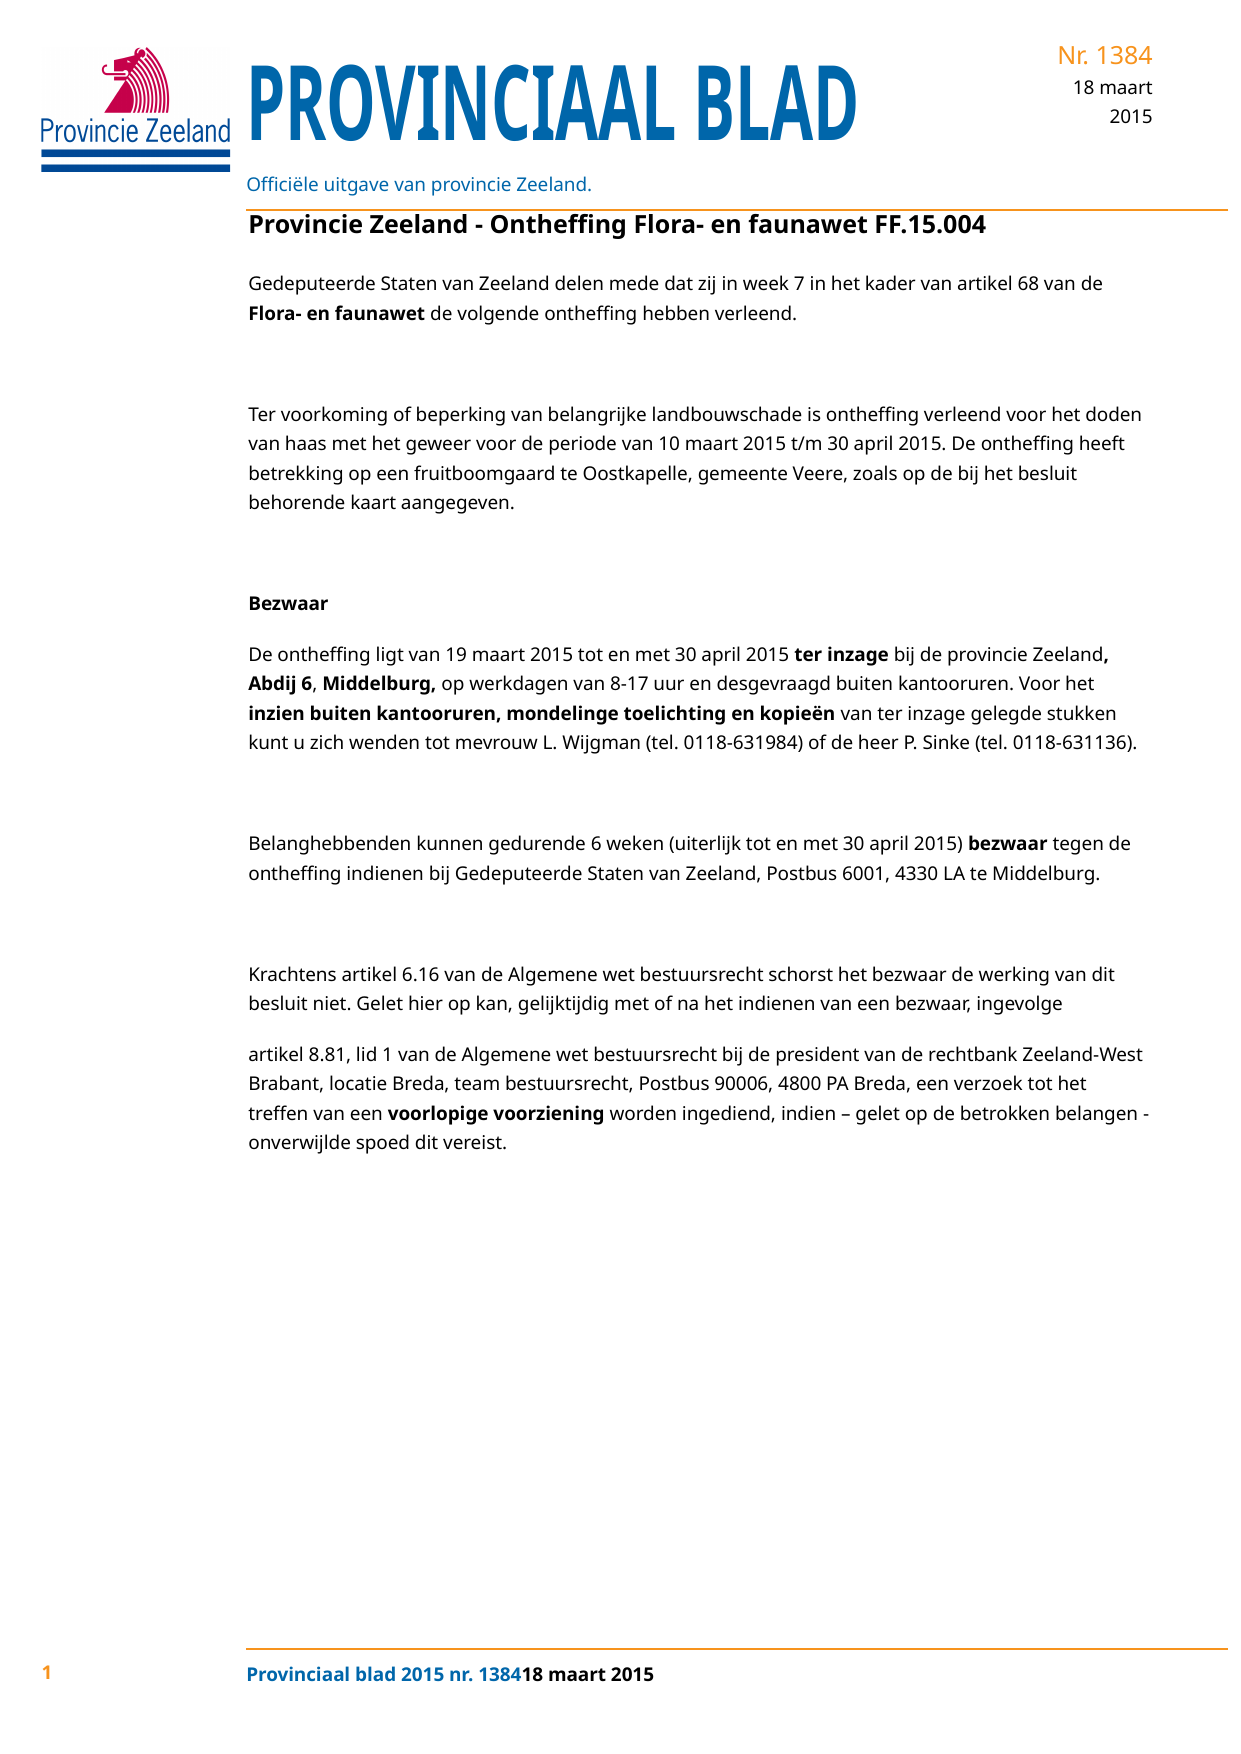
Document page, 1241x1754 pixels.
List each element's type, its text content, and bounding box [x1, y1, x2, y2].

text Bezwaar [248, 590, 1152, 616]
text Ter voorkoming of beperking van belangrijke landbouwschade is ontheffing verleend voor het doden van haas met het geweer voor de periode van 10 maart 2015 t/m 30 april 2015. De ontheffing heeft betrekking op een fruitboomgaard te Oostkapelle, gemeente Veere, zoals op de bij het besluit behorende kaart aangegeven. [248, 401, 1152, 515]
text Krachtens artikel 6.16 van de Algemene wet bestuursrecht schorst het bezwaar de werking van dit besluit niet. Gelet hier op kan, gelijktijdig met of na het indienen van een bezwaar, ingevolge [248, 961, 1152, 1016]
picture [41, 47, 231, 172]
text De ontheffing ligt van 19 maart 2015 tot en met 30 april 2015 ter inzage bij de provincie Zeeland, Abdij 6, Middelburg, op werkdagen van 8-17 uur en desgevraagd buiten kantooruren. Voor het inzien buiten kantooruren, mondelinge toelichting en kopieën van ter inzage gelegde stukken kunt u zich wenden tot mevrouw L. Wijgman (tel. 0118-631984) of de heer P. Sinke (tel. 0118-631136). [248, 641, 1152, 755]
text artikel 8.81, lid 1 van de Algemene wet bestuursrecht bij de president van de rechtbank Zeeland-West Brabant, locatie Breda, team bestuursrecht, Postbus 90006, 4800 PA Breda, een verzoek tot het treffen van een voorlopige voorziening worden ingediend, indien – gelet op de betrokken belangen - onverwijlde spoed dit vereist. [248, 1041, 1152, 1155]
text Provincie Zeeland - Ontheffing Flora- en faunawet FF.15.004 [248, 211, 1152, 241]
text Gedeputeerde Staten van Zeeland delen mede dat zij in week 7 in het kader van artikel 68 van de Flora- en faunawet de volgende ontheffing hebben verleend. [248, 270, 1152, 326]
text Belanghebbenden kunnen gedurende 6 weken (uiterlijk tot en met 30 april 2015) bezwaar tegen de ontheffing indienen bij Gedeputeerde Staten van Zeeland, Postbus 6001, 4330 LA te Middelburg. [248, 830, 1152, 886]
